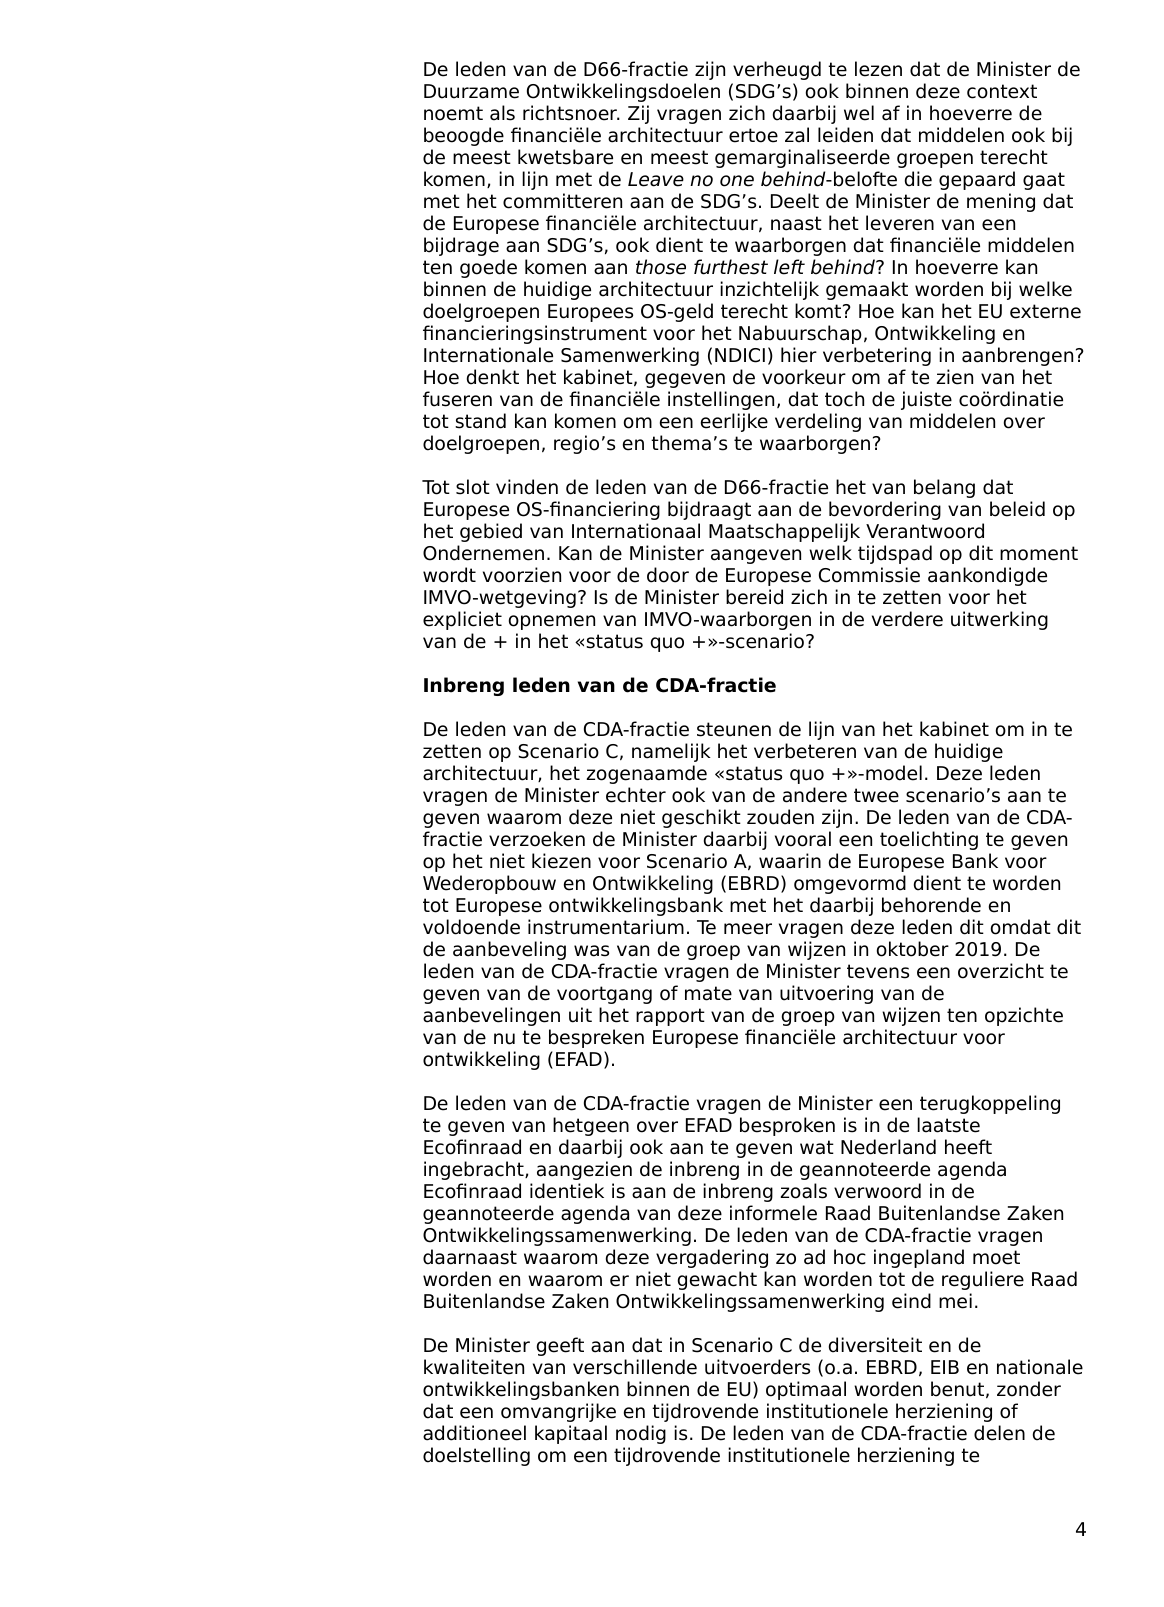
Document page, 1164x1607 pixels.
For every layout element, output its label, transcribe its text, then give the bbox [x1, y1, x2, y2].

subtitle Inbreng leden van de CDA-fractie [422, 675, 1087, 697]
text De leden van de D66-fractie zijn verheugd te lezen dat de Minister de Duurzame Ontwikkelingsdoelen (SDG’s) ook binnen deze context noemt als richtsnoer. Zij vragen zich daarbij wel af in hoeverre de beoogde financiële architectuur ertoe zal leiden dat middelen ook bij de meest kwetsbare en meest gemarginaliseerde groepen terecht komen, in lijn met de Leave no one behind-belofte die gepaard gaat met het committeren aan de SDG’s. Deelt de Minister de mening dat de Europese financiële architectuur, naast het leveren van een bijdrage aan SDG’s, ook dient te waarborgen dat financiële middelen ten goede komen aan those furthest left behind? In hoeverre kan binnen de huidige architectuur inzichtelijk gemaakt worden bij welke doelgroepen Europees OS-geld terecht komt? Hoe kan het EU externe financieringsinstrument voor het Nabuurschap, Ontwikkeling en Internationale Samenwerking (NDICI) hier verbetering in aanbrengen? Hoe denkt het kabinet, gegeven de voorkeur om af te zien van het fuseren van de financiële instellingen, dat toch de juiste coördinatie tot stand kan komen om een eerlijke verdeling van middelen over doelgroepen, regio’s en thema’s te waarborgen? [422, 59, 1087, 455]
text De leden van de CDA-fractie vragen de Minister een terugkoppeling te geven van hetgeen over EFAD besproken is in de laatste Ecofinraad en daarbij ook aan te geven wat Nederland heeft ingebracht, aangezien de inbreng in de geannoteerde agenda Ecofinraad identiek is aan de inbreng zoals verwoord in de geannoteerde agenda van deze informele Raad Buitenlandse Zaken Ontwikkelingssamenwerking. De leden van de CDA-fractie vragen daarnaast waarom deze vergadering zo ad hoc ingepland moet worden en waarom er niet gewacht kan worden tot de reguliere Raad Buitenlandse Zaken Ontwikkelingssamenwerking eind mei. [422, 1093, 1087, 1313]
text De leden van de CDA-fractie steunen de lijn van het kabinet om in te zetten op Scenario C, namelijk het verbeteren van de huidige architectuur, het zogenaamde «status quo +»-model. Deze leden vragen de Minister echter ook van de andere twee scenario’s aan te geven waarom deze niet geschikt zouden zijn. De leden van de CDA-fractie verzoeken de Minister daarbij vooral een toelichting te geven op het niet kiezen voor Scenario A, waarin de Europese Bank voor Wederopbouw en Ontwikkeling (EBRD) omgevormd dient te worden tot Europese ontwikkelingsbank met het daarbij behorende en voldoende instrumentarium. Te meer vragen deze leden dit omdat dit de aanbeveling was van de groep van wijzen in oktober 2019. De leden van de CDA-fractie vragen de Minister tevens een overzicht te geven van de voortgang of mate van uitvoering van de aanbevelingen uit het rapport van de groep van wijzen ten opzichte van de nu te bespreken Europese financiële architectuur voor ontwikkeling (EFAD). [422, 719, 1087, 1071]
text Tot slot vinden de leden van de D66-fractie het van belang dat Europese OS-financiering bijdraagt aan de bevordering van beleid op het gebied van Internationaal Maatschappelijk Verantwoord Ondernemen. Kan de Minister aangeven welk tijdspad op dit moment wordt voorzien voor de door de Europese Commissie aankondigde IMVO-wetgeving? Is de Minister bereid zich in te zetten voor het expliciet opnemen van IMVO-waarborgen in de verdere uitwerking van de + in het «status quo +»-scenario? [422, 477, 1087, 653]
text De Minister geeft aan dat in Scenario C de diversiteit en de kwaliteiten van verschillende uitvoerders (o.a. EBRD, EIB en nationale ontwikkelingsbanken binnen de EU) optimaal worden benut, zonder dat een omvangrijke en tijdrovende institutionele herziening of additioneel kapitaal nodig is. De leden van de CDA-fractie delen de doelstelling om een tijdrovende institutionele herziening te [422, 1335, 1087, 1467]
